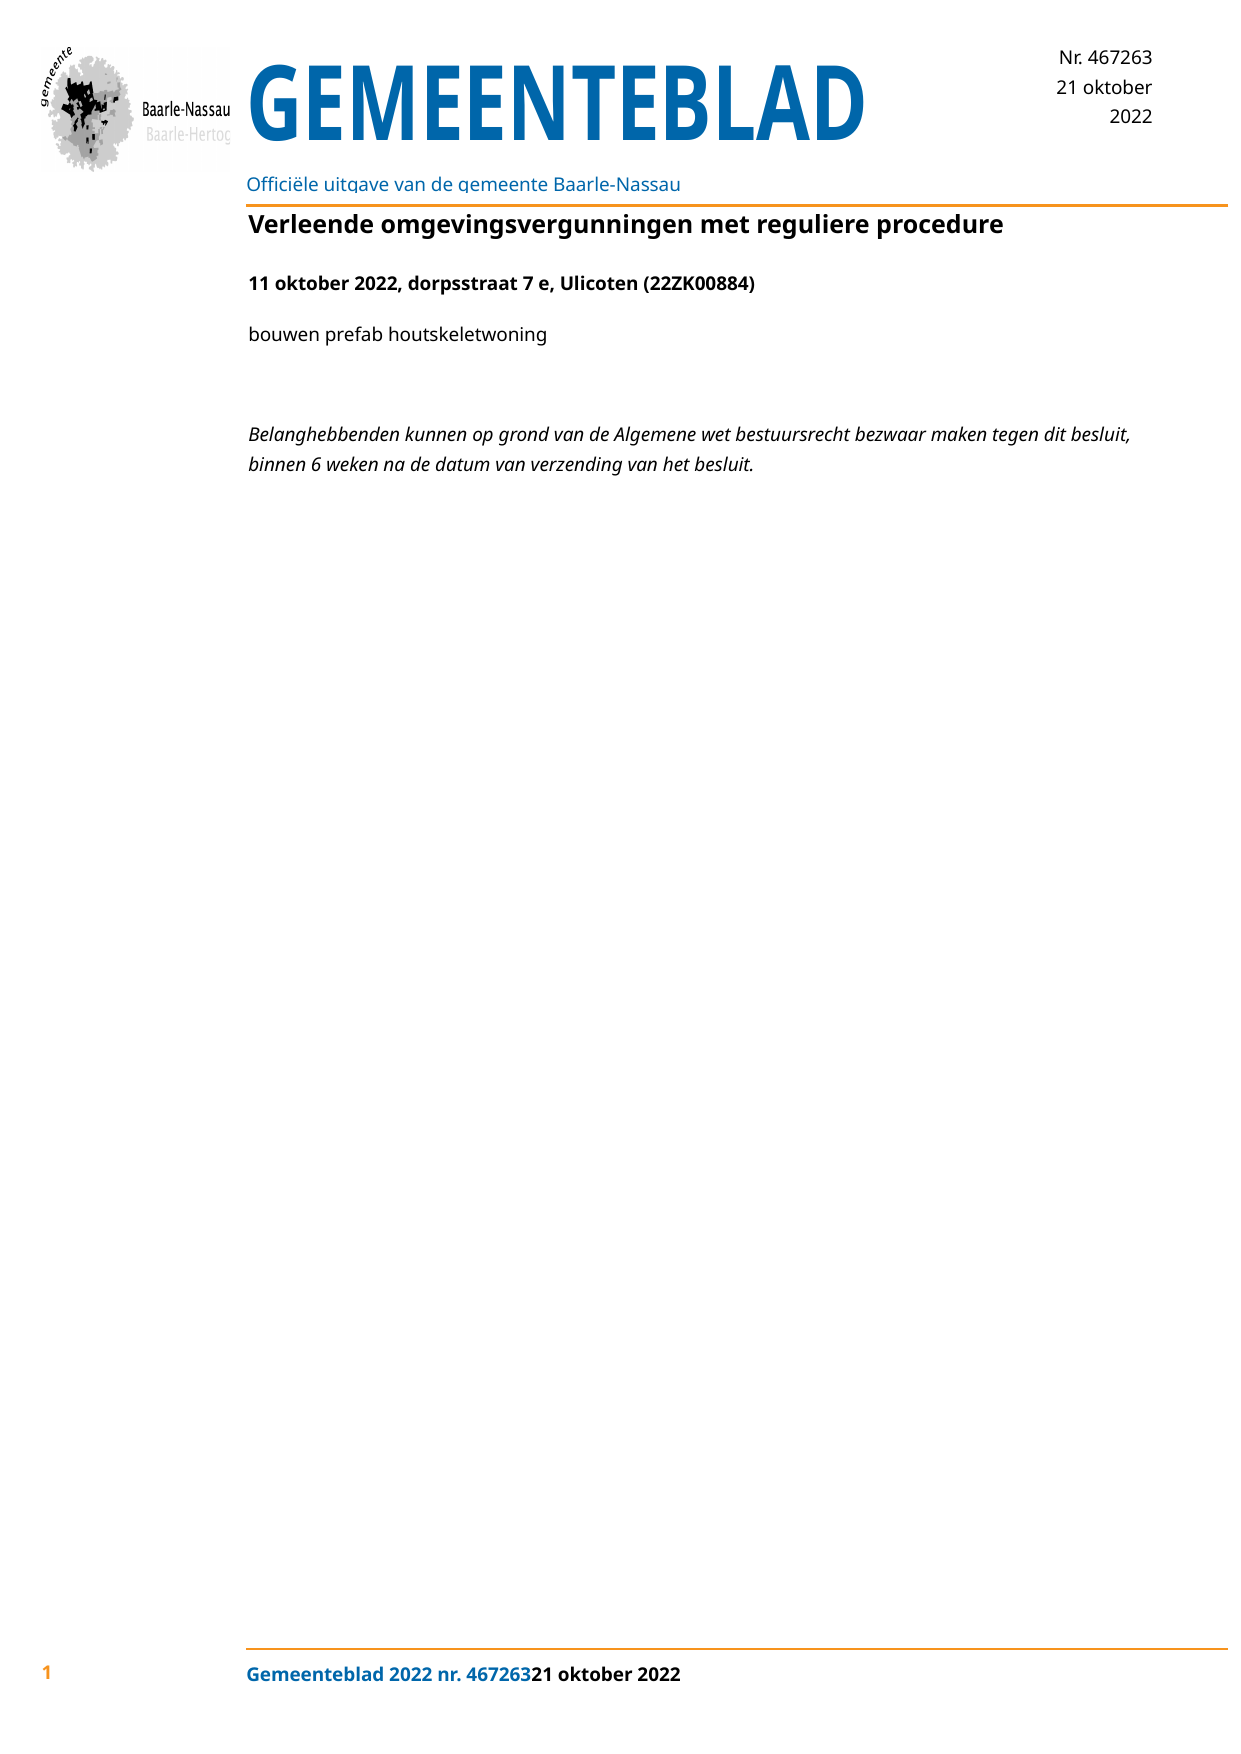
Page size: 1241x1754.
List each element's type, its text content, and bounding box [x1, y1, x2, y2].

text Verleende omgevingsvergunningen met reguliere procedure [248, 207, 1152, 241]
text bouwen prefab houtskeletwoning [248, 321, 1152, 346]
text Belanghebbenden kunnen op grond van de Algemene wet bestuursrecht bezwaar maken tegen dit besluit, binnen 6 weken na de datum van verzending van het besluit. [248, 422, 1152, 477]
picture [41, 47, 231, 172]
text 11 oktober 2022, dorpsstraat 7 e, Ulicoten (22ZK00884) [248, 270, 1152, 296]
